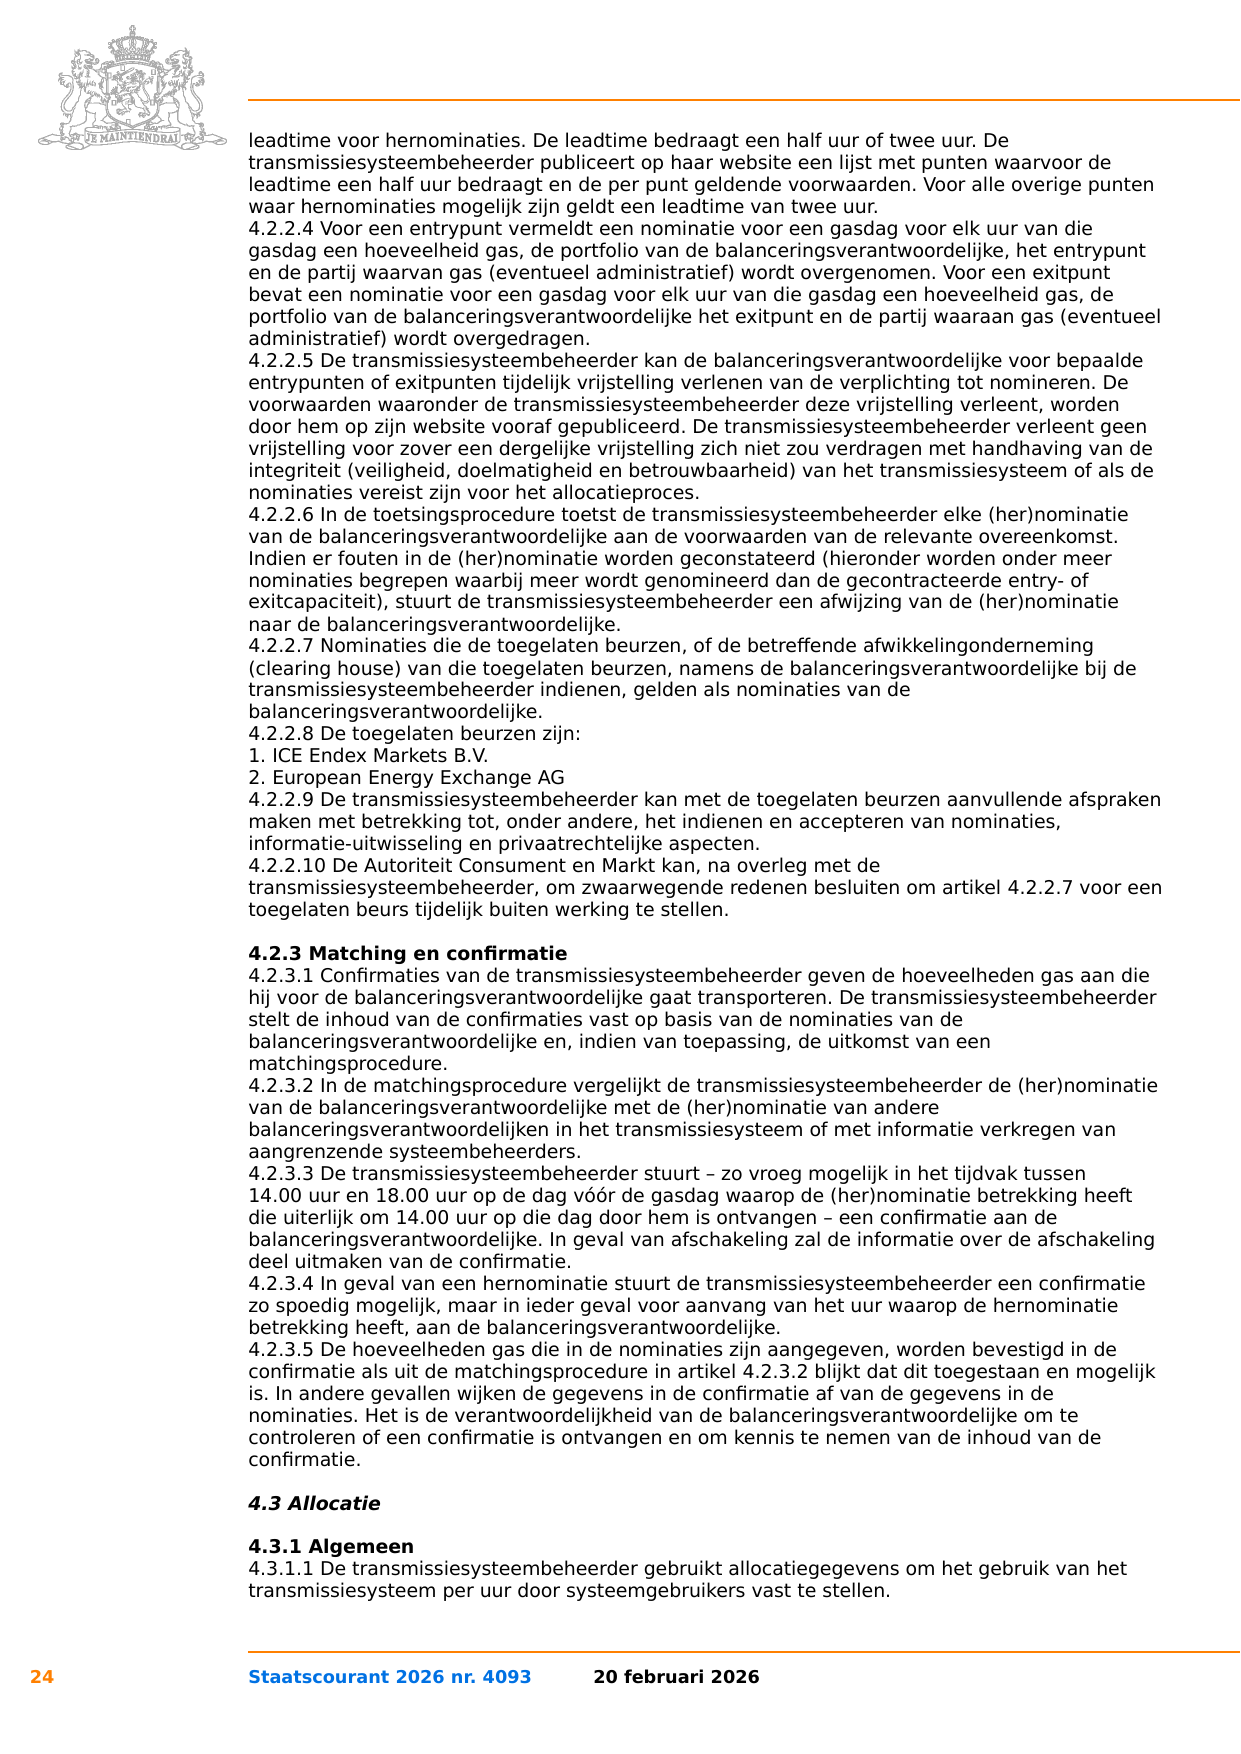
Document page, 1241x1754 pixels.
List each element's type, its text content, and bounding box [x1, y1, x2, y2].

text 4.2.3.4 In geval van een hernominatie stuurt de transmissiesysteembeheerder een confirmatie zo spoedig mogelijk, maar in ieder geval voor aanvang van het uur waarop de hernominatie betrekking heeft, aan de balanceringsverantwoordelijke. [248, 1273, 1163, 1339]
text 4.2.2.8 De toegelaten beurzen zijn: [248, 723, 1163, 745]
text 4.2.3.5 De hoeveelheden gas die in de nominaties zijn aangegeven, worden bevestigd in de confirmatie als uit de matchingsprocedure in artikel 4.2.3.2 blijkt dat dit toegestaan en mogelijk is. In andere gevallen wijken de gegevens in de confirmatie af van de gegevens in de nominaties. Het is de verantwoordelijkheid van de balanceringsverantwoordelijke om te controleren of een confirmatie is ontvangen en om kennis te nemen van de inhoud van de confirmatie. [248, 1339, 1163, 1471]
text 4.2.2.5 De transmissiesysteembeheerder kan de balanceringsverantwoordelijke voor bepaalde entrypunten of exitpunten tijdelijk vrijstelling verlenen van de verplichting tot nomineren. De voorwaarden waaronder de transmissiesysteembeheerder deze vrijstelling verleent, worden door hem op zijn website vooraf gepubliceerd. De transmissiesysteembeheerder verleent geen vrijstelling voor zover een dergelijke vrijstelling zich niet zou verdragen met handhaving van de integriteit (veiligheid, doelmatigheid en betrouwbaarheid) van het transmissiesysteem of als de nominaties vereist zijn voor het allocatieproces. [248, 350, 1163, 503]
text 4.2.2.9 De transmissiesysteembeheerder kan met de toegelaten beurzen aanvullende afspraken maken met betrekking tot, onder andere, het indienen en accepteren van nominaties, informatie-uitwisseling en privaatrechtelijke aspecten. [248, 789, 1163, 855]
text 2. European Energy Exchange AG [248, 767, 1163, 789]
text 4.2.3 Matching en confirmatie [248, 943, 1163, 965]
text 4.2.2.4 Voor een entrypunt vermeldt een nominatie voor een gasdag voor elk uur van die gasdag een hoeveelheid gas, de portfolio van de balanceringsverantwoordelijke, het entrypunt en de partij waarvan gas (eventueel administratief) wordt overgenomen. Voor een exitpunt bevat een nominatie voor een gasdag voor elk uur van die gasdag een hoeveelheid gas, de portfolio van de balanceringsverantwoordelijke het exitpunt en de partij waaraan gas (eventueel administratief) wordt overgedragen. [248, 218, 1163, 350]
text 4.3.1.1 De transmissiesysteembeheerder gebruikt allocatiegegevens om het gebruik van het transmissiesysteem per uur door systeemgebruikers vast te stellen. [248, 1558, 1163, 1602]
text 4.3 Allocatie [248, 1492, 1163, 1514]
text 4.2.3.1 Confirmaties van de transmissiesysteembeheerder geven de hoeveelheden gas aan die hij voor de balanceringsverantwoordelijke gaat transporteren. De transmissiesysteembeheerder stelt de inhoud van de confirmaties vast op basis van de nominaties van de balanceringsverantwoordelijke en, indien van toepassing, de uitkomst van een matchingsprocedure. [248, 965, 1163, 1075]
text 4.2.2.7 Nominaties die de toegelaten beurzen, of de betreffende afwikkelingonderneming (clearing house) van die toegelaten beurzen, namens de balanceringsverantwoordelijke bij de transmissiesysteembeheerder indienen, gelden als nominaties van de balanceringsverantwoordelijke. [248, 635, 1163, 723]
text 4.2.3.3 De transmissiesysteembeheerder stuurt – zo vroeg mogelijk in het tijdvak tussen 14.00 uur en 18.00 uur op de dag vóór de gasdag waarop de (her)nominatie betrekking heeft die uiterlijk om 14.00 uur op die dag door hem is ontvangen – een confirmatie aan de balanceringsverantwoordelijke. In geval van afschakeling zal de informatie over de afschakeling deel uitmaken van de confirmatie. [248, 1163, 1163, 1273]
text 1. ICE Endex Markets B.V. [248, 745, 1163, 767]
text 4.2.2.10 De Autoriteit Consument en Markt kan, na overleg met de transmissiesysteembeheerder, om zwaarwegende redenen besluiten om artikel 4.2.2.7 voor een toegelaten beurs tijdelijk buiten werking te stellen. [248, 855, 1163, 921]
text leadtime voor hernominaties. De leadtime bedraagt een half uur of twee uur. De transmissiesysteembeheerder publiceert op haar website een lijst met punten waarvoor de leadtime een half uur bedraagt en de per punt geldende voorwaarden. Voor alle overige punten waar hernominaties mogelijk zijn geldt een leadtime van twee uur. [248, 130, 1163, 218]
text 4.2.3.2 In de matchingsprocedure vergelijkt de transmissiesysteembeheerder de (her)nominatie van de balanceringsverantwoordelijke met de (her)nominatie van andere balanceringsverantwoordelijken in het transmissiesysteem of met informatie verkregen van aangrenzende systeembeheerders. [248, 1075, 1163, 1163]
text 4.3.1 Algemeen [248, 1536, 1163, 1558]
text 4.2.2.6 In de toetsingsprocedure toetst de transmissiesysteembeheerder elke (her)nominatie van de balanceringsverantwoordelijke aan de voorwaarden van de relevante overeenkomst. Indien er fouten in de (her)nominatie worden geconstateerd (hieronder worden onder meer nominaties begrepen waarbij meer wordt genomineerd dan de gecontracteerde entry- of exitcapaciteit), stuurt de transmissiesysteembeheerder een afwijzing van de (her)nominatie naar de balanceringsverantwoordelijke. [248, 503, 1163, 635]
picture [38, 25, 227, 150]
